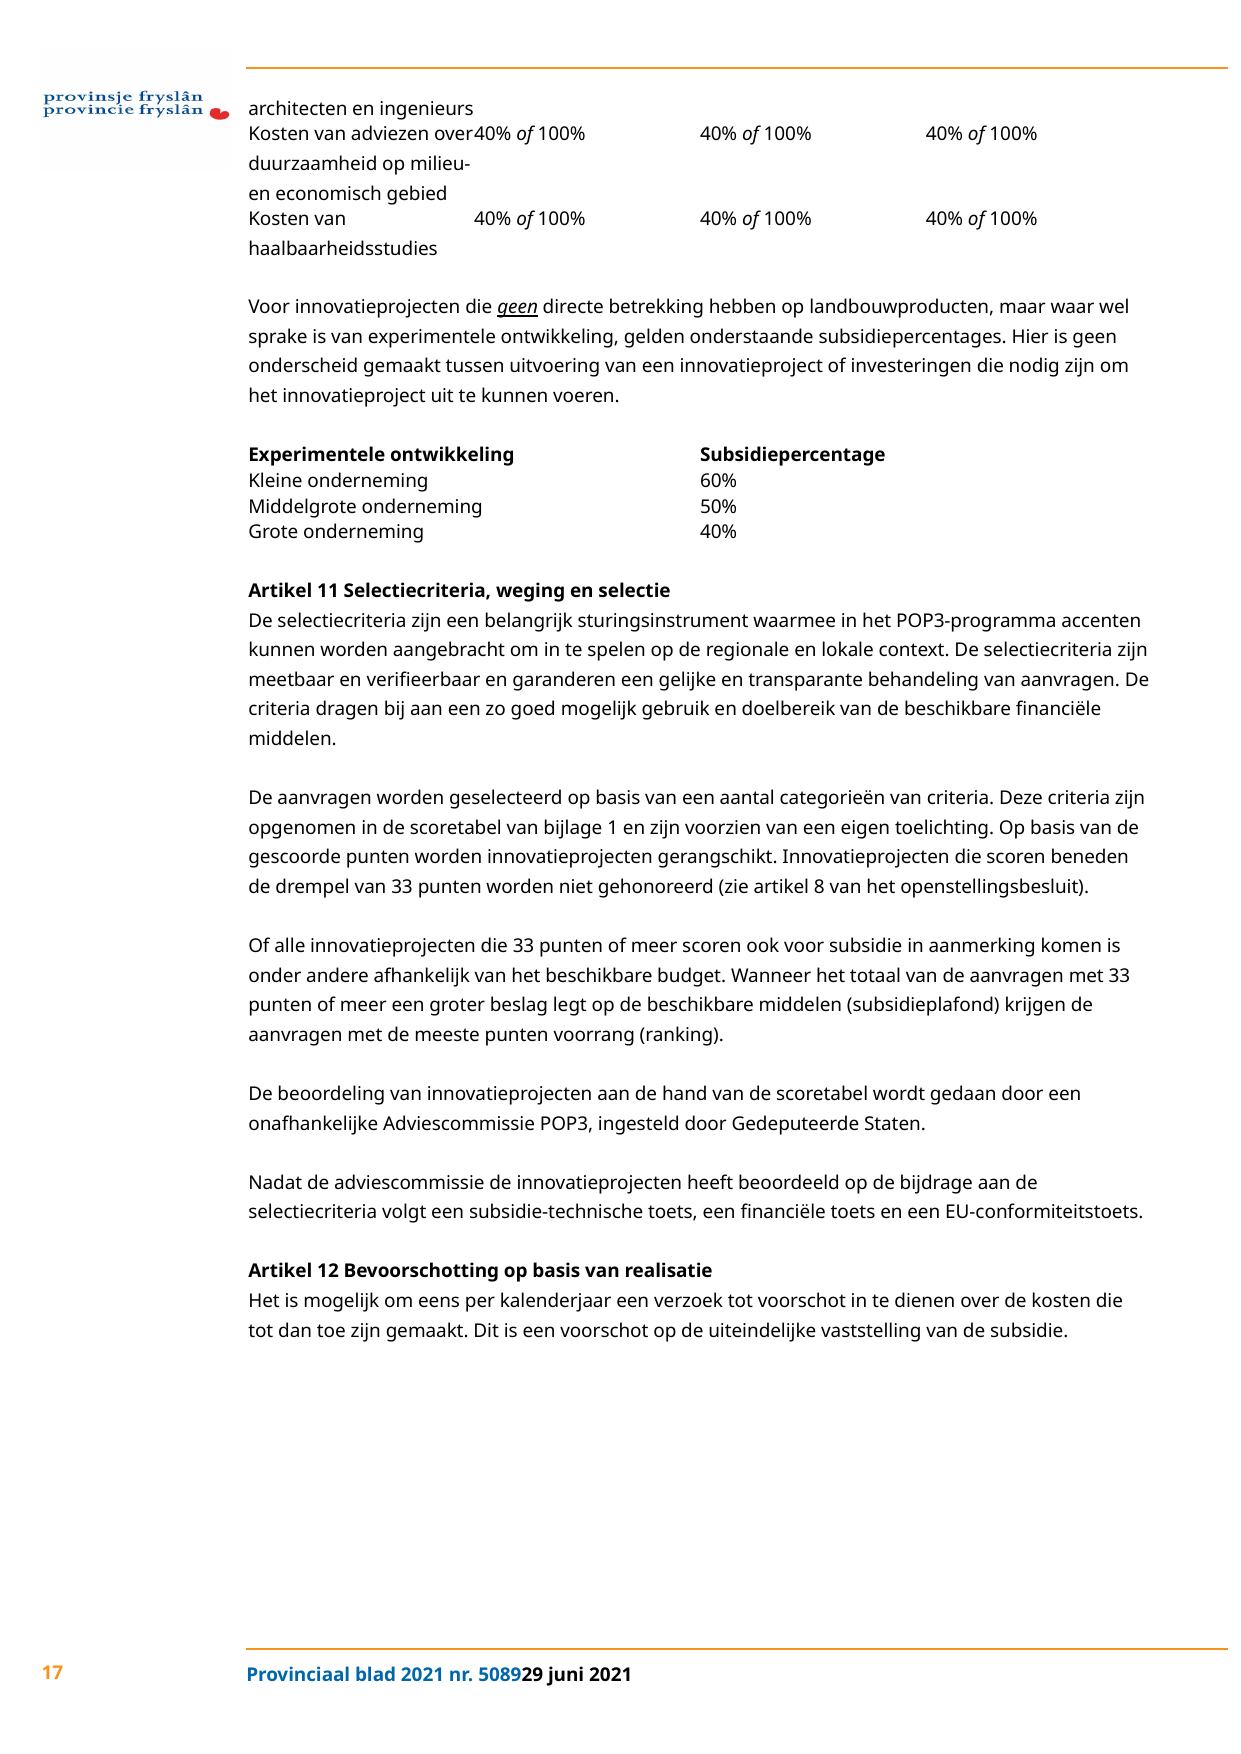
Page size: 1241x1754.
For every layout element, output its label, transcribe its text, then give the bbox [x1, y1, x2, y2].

table_cell 40% [700, 519, 1152, 544]
table_cell 40% of 100% [474, 121, 700, 205]
table_cell 40% of 100% [474, 205, 700, 261]
table_cell 60% [700, 467, 1152, 493]
table_header Subsidiepercentage [700, 442, 1152, 467]
table_cell Kleine onderneming [248, 467, 700, 493]
table_cell Kosten van adviezen over duurzaamheid op milieu- en economisch gebied [248, 121, 474, 205]
text De selectiecriteria zijn een belangrijk sturingsinstrument waarmee in het POP3-programma accenten kunnen worden aangebracht om in te spelen op de regionale en lokale context. De selectiecriteria zijn meetbaar en verifieerbaar en garanderen een gelijke en transparante behandeling van aanvragen. De criteria dragen bij aan een zo goed mogelijk gebruik en doelbereik van de beschikbare financiële middelen. [248, 607, 1152, 751]
table_cell architecten en ingenieurs [248, 95, 474, 121]
table_cell Middelgrote onderneming [248, 493, 700, 519]
table_cell [700, 95, 926, 121]
table_cell [474, 95, 700, 121]
text Het is mogelijk om eens per kalenderjaar een verzoek tot voorschot in te dienen over de kosten die tot dan toe zijn gemaakt. Dit is een voorschot op de uiteindelijke vaststelling van de subsidie. [248, 1287, 1152, 1343]
table_cell Kosten van haalbaarheidsstudies [248, 205, 474, 261]
table_cell Grote onderneming [248, 519, 700, 544]
table_cell 40% of 100% [926, 121, 1152, 205]
text Of alle innovatieprojecten die 33 punten of meer scoren ook voor subsidie in aanmerking komen is onder andere afhankelijk van het beschikbare budget. Wanneer het totaal van de aanvragen met 33 punten of meer een groter beslag legt op de beschikbare middelen (subsidieplafond) krijgen de aanvragen met de meeste punten voorrang (ranking). [248, 932, 1152, 1047]
table_header Experimentele ontwikkeling [248, 442, 700, 467]
table_cell 40% of 100% [700, 205, 926, 261]
picture [41, 47, 231, 172]
table_cell 50% [700, 493, 1152, 519]
text Voor innovatieprojecten die geen directe betrekking hebben op landbouwproducten, maar waar wel sprake is van experimentele ontwikkeling, gelden onderstaande subsidie­percentages. Hier is geen onderscheid gemaakt tussen uitvoering van een innovatieproject of investeringen die nodig zijn om het innovatieproject uit te kunnen voeren. [248, 293, 1152, 408]
table_cell 40% of 100% [926, 205, 1152, 261]
text De beoordeling van innovatieprojecten aan de hand van de scoretabel wordt gedaan door een onafhankelijke Adviescommissie POP3, ingesteld door Gedeputeerde Staten. [248, 1080, 1152, 1136]
text Artikel 12 Bevoorschotting op basis van realisatie [248, 1258, 1152, 1283]
table_cell 40% of 100% [700, 121, 926, 205]
text Nadat de adviescommissie de innovatieprojecten heeft beoordeeld op de bijdrage aan de selectiecriteria volgt een subsidie-technische toets, een financiële toets en een EU-conformiteitstoets. [248, 1169, 1152, 1224]
text Artikel 11 Selectiecriteria, weging en selectie [248, 577, 1152, 603]
text De aanvragen worden geselecteerd op basis van een aantal categorieën van criteria. Deze criteria zijn opgenomen in de scoretabel van bijlage 1 en zijn voorzien van een eigen toelichting. Op basis van de gescoorde punten worden innovatieprojecten gerangschikt. Innovatieprojecten die scoren beneden de drempel van 33 punten worden niet gehonoreerd (zie artikel 8 van het openstellingsbesluit). [248, 784, 1152, 899]
table_cell [926, 95, 1152, 121]
